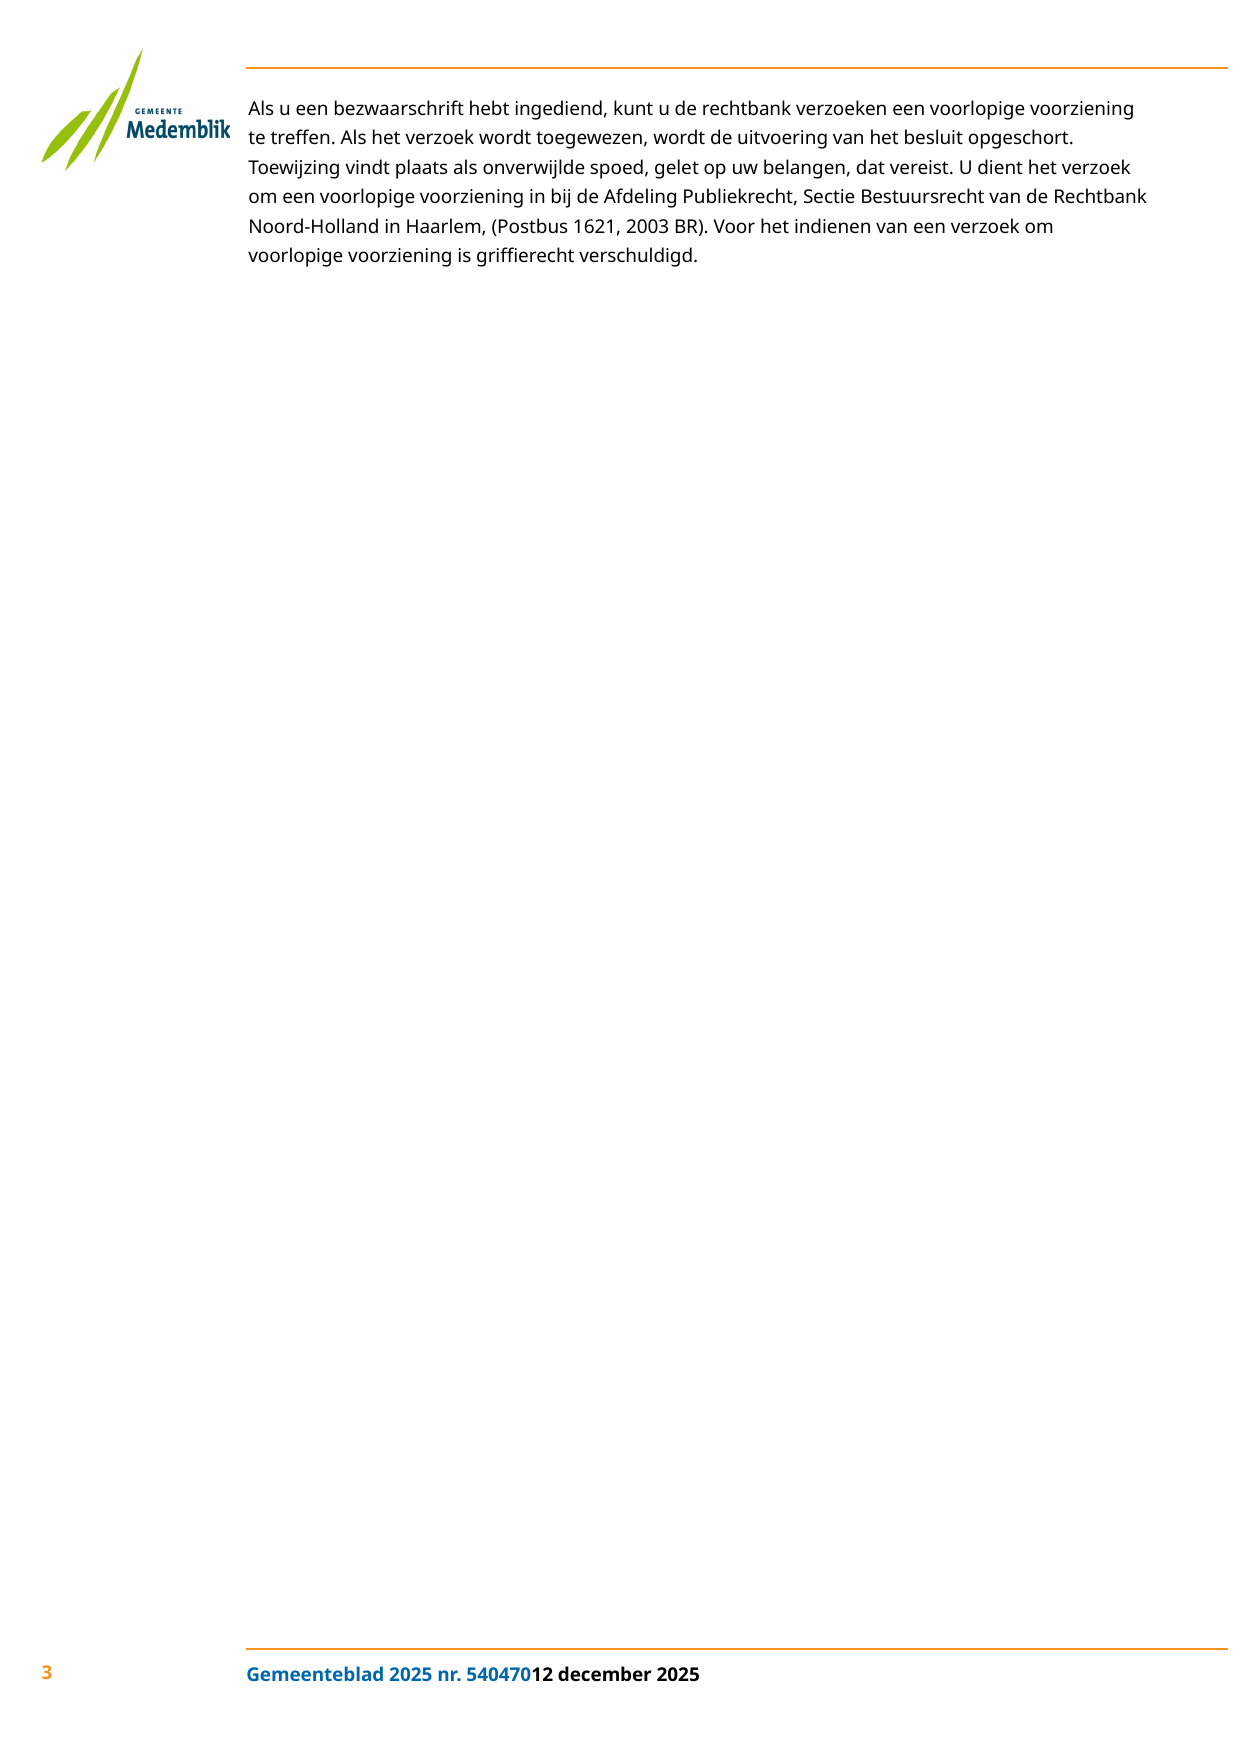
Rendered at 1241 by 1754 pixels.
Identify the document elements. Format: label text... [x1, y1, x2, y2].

picture [41, 47, 231, 172]
text Als u een bezwaarschrift hebt ingediend, kunt u de rechtbank verzoeken een voorlopige voorziening te treffen. Als het verzoek wordt toegewezen, wordt de uitvoering van het besluit opgeschort. Toewijzing vindt plaats als onverwijlde spoed, gelet op uw belangen, dat vereist. U dient het verzoek om een voorlopige voorziening in bij de Afdeling Publiekrecht, Sectie Bestuursrecht van de Rechtbank Noord-Holland in Haarlem, (Postbus 1621, 2003 BR). Voor het indienen van een verzoek om voorlopige voorziening is griffierecht verschuldigd. [248, 95, 1152, 268]
